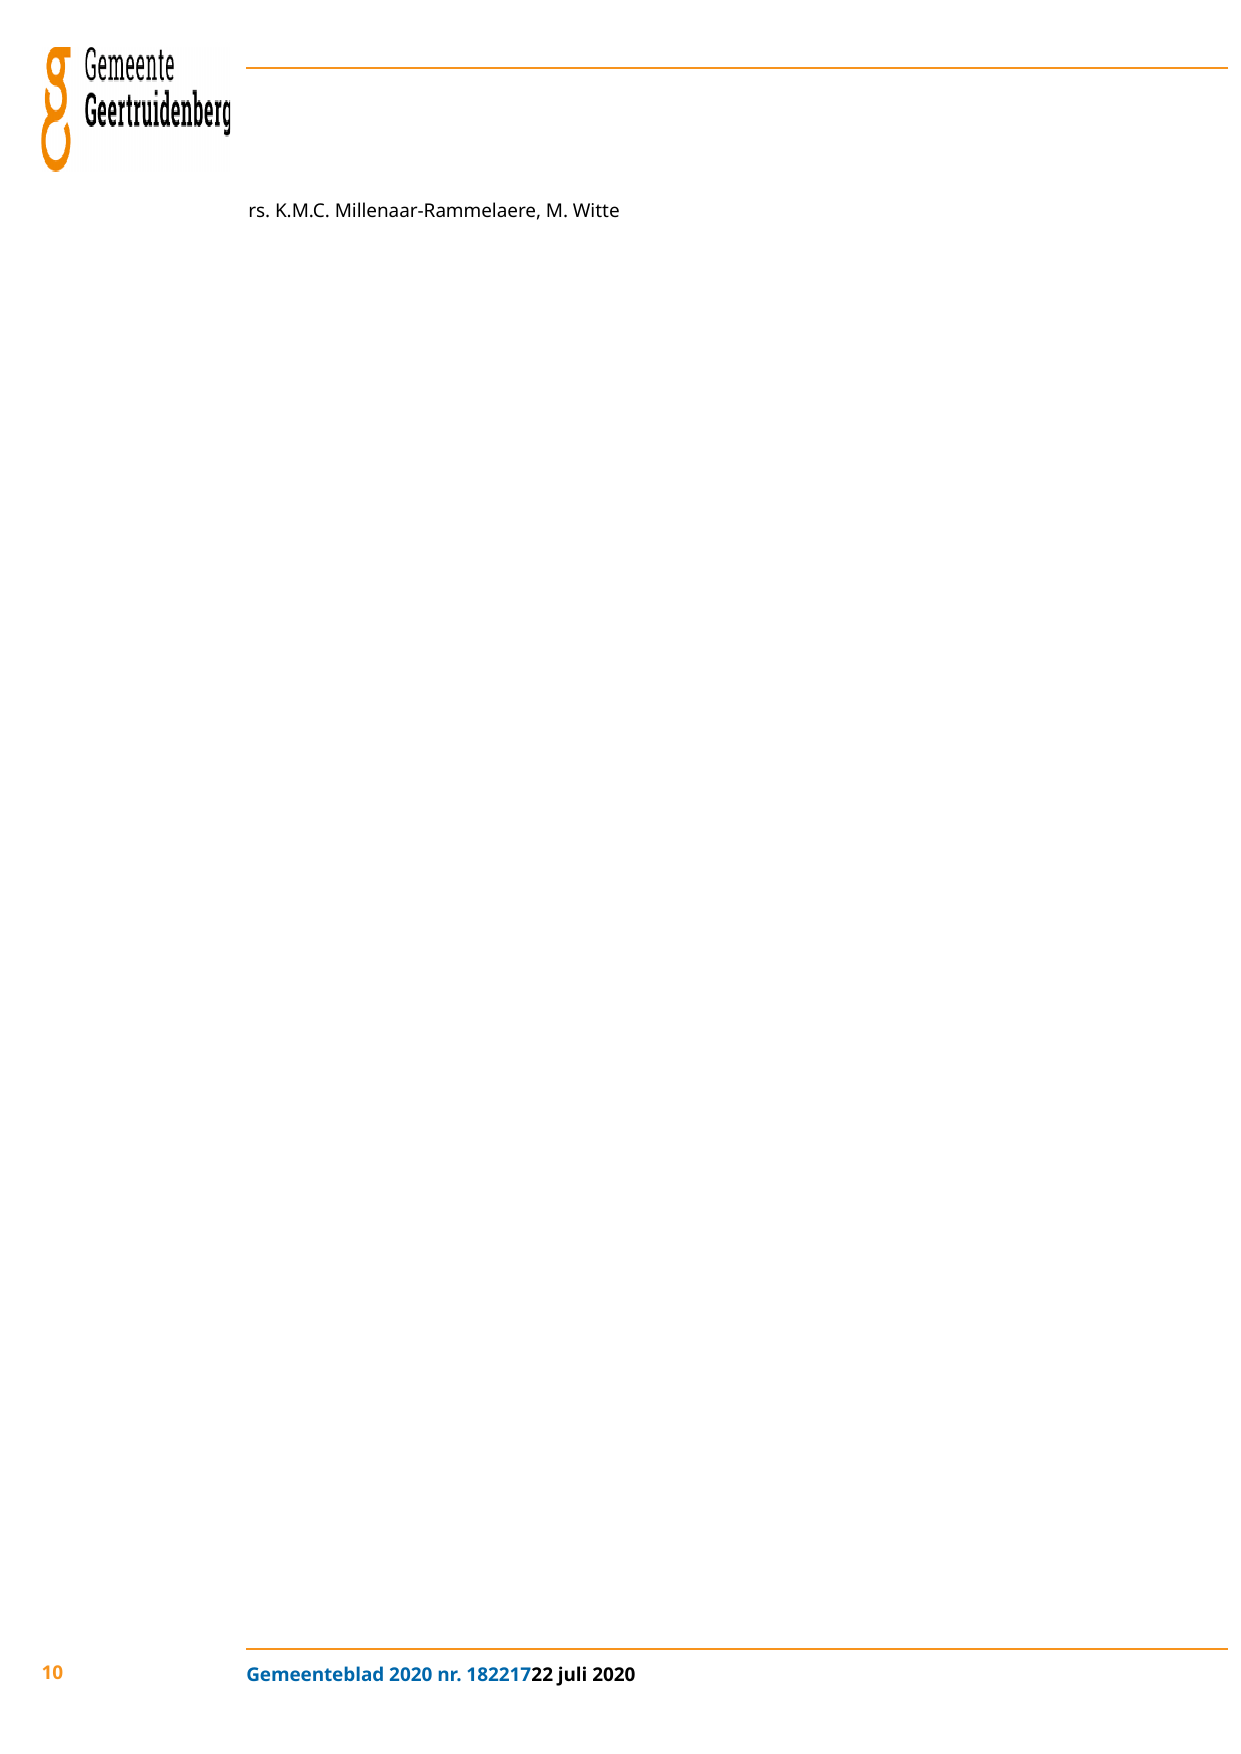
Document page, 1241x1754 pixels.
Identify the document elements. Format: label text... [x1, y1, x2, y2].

text rs. K.M.C. Millenaar-Rammelaere, M. Witte [248, 198, 1152, 223]
picture [41, 47, 231, 172]
